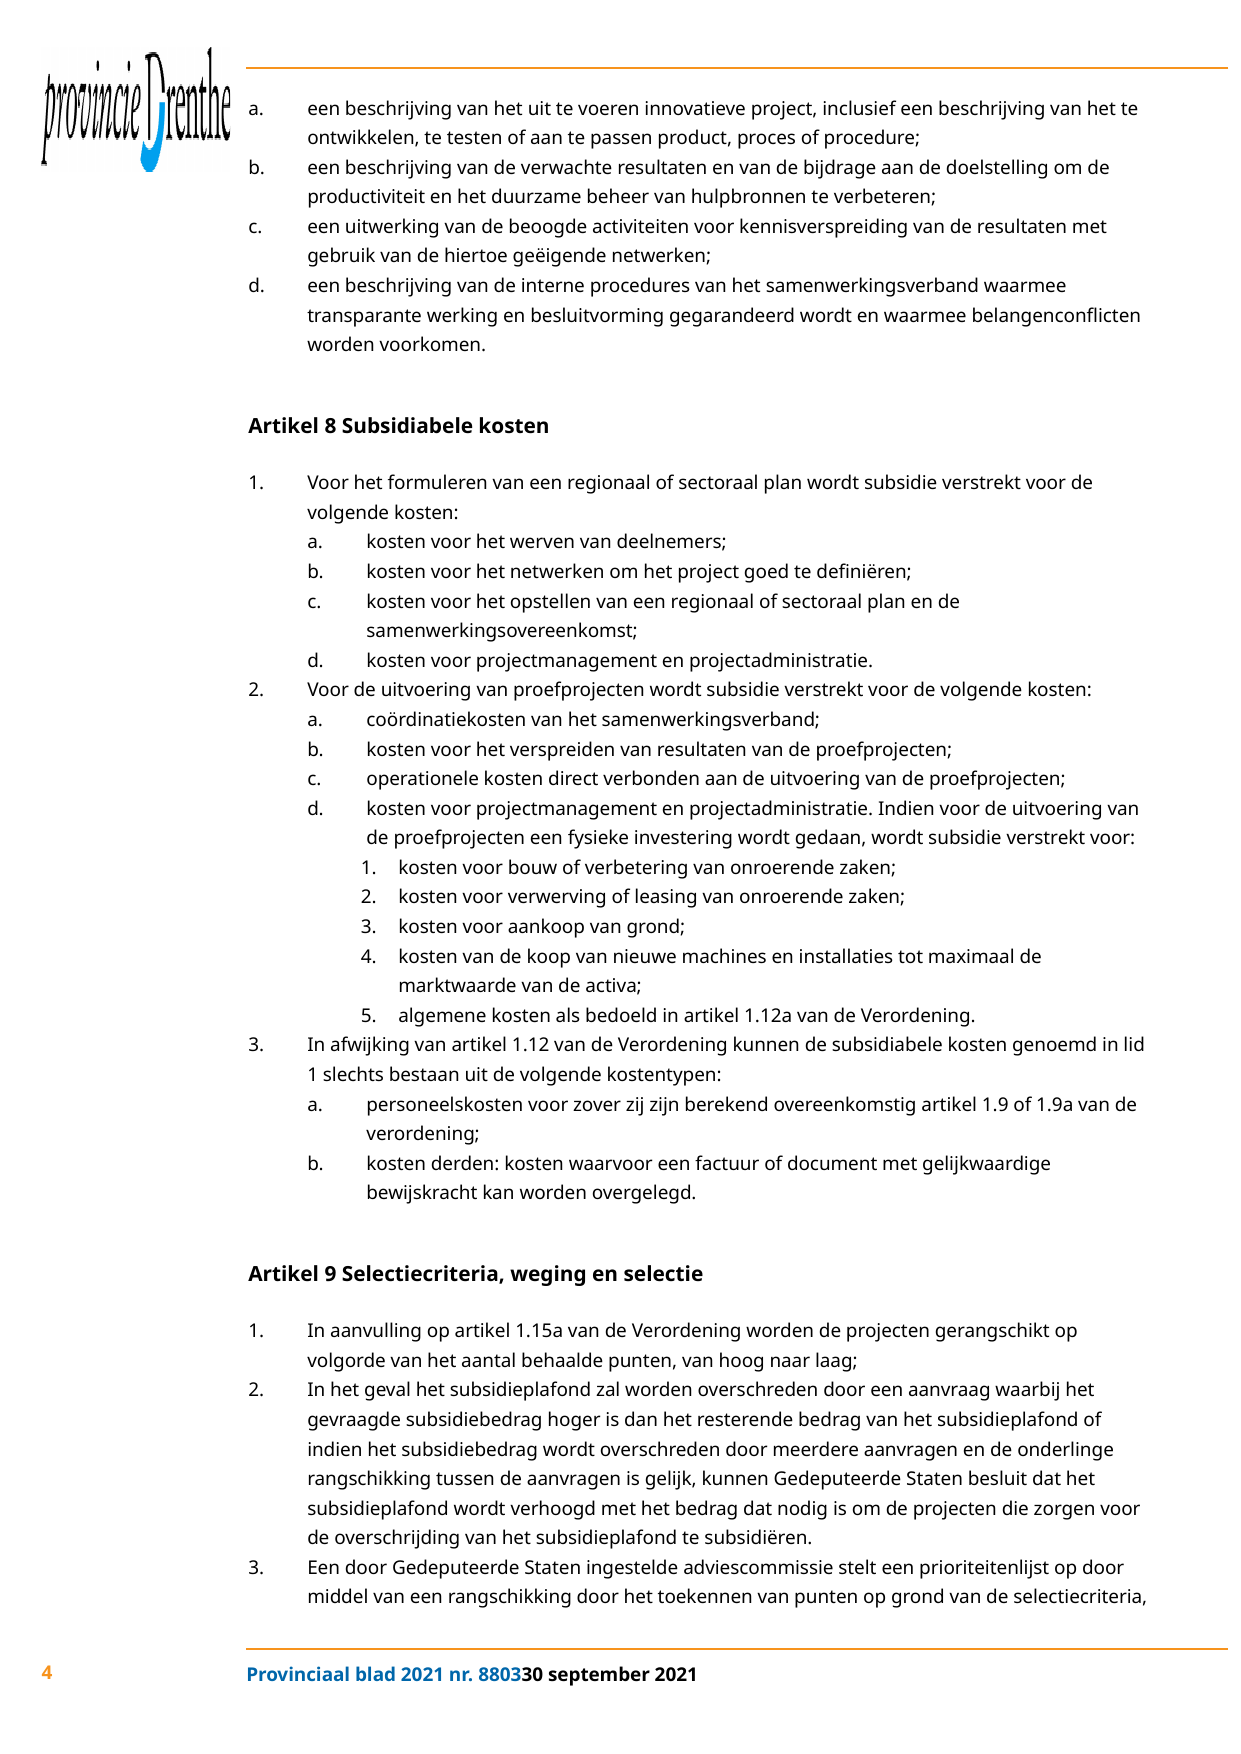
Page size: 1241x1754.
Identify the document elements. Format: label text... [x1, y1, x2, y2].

list kosten voor projectmanagement en projectadministratie. Indien voor de uitvoering van de proefprojecten een fysieke investering wordt gedaan, wordt subsidie verstrekt voor: [307, 795, 1152, 850]
list In afwijking van artikel 1.12 van de Verordening kunnen de subsidiabele kosten genoemd in lid 1 slechts bestaan uit de volgende kostentypen: [248, 1032, 1152, 1087]
list kosten voor projectmanagement en projectadministratie. [307, 647, 1152, 673]
list een uitwerking van de beoogde activiteiten voor kennisverspreiding van de resultaten met gebruik van de hiertoe geëigende netwerken; [248, 213, 1152, 268]
list personeelskosten voor zover zij zijn berekend overeenkomstig artikel 1.9 of 1.9a van de verordening; [307, 1091, 1152, 1146]
text Artikel 9 Selectiecriteria, weging en selectie [248, 1259, 1152, 1288]
list kosten voor het verspreiden van resultaten van de proefprojecten; [307, 736, 1152, 761]
list Voor de uitvoering van proefprojecten wordt subsidie verstrekt voor de volgende kosten: [248, 677, 1152, 702]
list In het geval het subsidieplafond zal worden overschreden door een aanvraag waarbij het gevraagde subsidiebedrag hoger is dan het resterende bedrag van het subsidieplafond of indien het subsidiebedrag wordt overschreden door meerdere aanvragen en de onderlinge rangschikking tussen de aanvragen is gelijk, kunnen Gedeputeerde Staten besluit dat het subsidieplafond wordt verhoogd met het bedrag dat nodig is om de projecten die zorgen voor de overschrijding van het subsidieplafond te subsidiëren. [248, 1377, 1152, 1550]
list coördinatiekosten van het samenwerkingsverband; [307, 706, 1152, 732]
list een beschrijving van de interne procedures van het samenwerkingsverband waarmee transparante werking en besluitvorming gegarandeerd wordt en waarmee belangenconflicten worden voorkomen. [248, 272, 1152, 357]
list kosten voor het netwerken om het project goed te definiëren; [307, 558, 1152, 584]
list operationele kosten direct verbonden aan de uitvoering van de proefprojecten; [307, 765, 1152, 791]
list Voor het formuleren van een regionaal of sectoraal plan wordt subsidie verstrekt voor de volgende kosten: [248, 469, 1152, 525]
list kosten voor het opstellen van een regionaal of sectoraal plan en de samenwerkingsovereenkomst; [307, 588, 1152, 643]
list Een door Gedeputeerde Staten ingestelde adviescommissie stelt een prioriteitenlijst op door middel van een rangschikking door het toekennen van punten op grond van de selectiecriteria, [248, 1554, 1152, 1609]
list kosten voor het werven van deelnemers; [307, 529, 1152, 554]
list kosten voor bouw of verbetering van onroerende zaken; [361, 854, 1152, 880]
list een beschrijving van het uit te voeren innovatieve project, inclusief een beschrijving van het te ontwikkelen, te testen of aan te passen product, proces of procedure; [248, 95, 1152, 150]
list een beschrijving van de verwachte resultaten en van de bijdrage aan de doelstelling om de productiviteit en het duurzame beheer van hulpbronnen te verbeteren; [248, 154, 1152, 209]
list kosten voor aankoop van grond; [361, 913, 1152, 939]
list kosten van de koop van nieuwe machines en installaties tot maximaal de marktwaarde van de activa; [361, 943, 1152, 998]
list kosten derden: kosten waarvoor een factuur of document met gelijkwaardige bewijskracht kan worden overgelegd. [307, 1150, 1152, 1205]
list In aanvulling op artikel 1.15a van de Verordening worden de projecten gerangschikt op volgorde van het aantal behaalde punten, van hoog naar laag; [248, 1317, 1152, 1373]
picture [41, 47, 231, 172]
list kosten voor verwerving of leasing van onroerende zaken; [361, 884, 1152, 909]
list algemene kosten als bedoeld in artikel 1.12a van de Verordening. [361, 1002, 1152, 1028]
text Artikel 8 Subsidiabele kosten [248, 411, 1152, 440]
